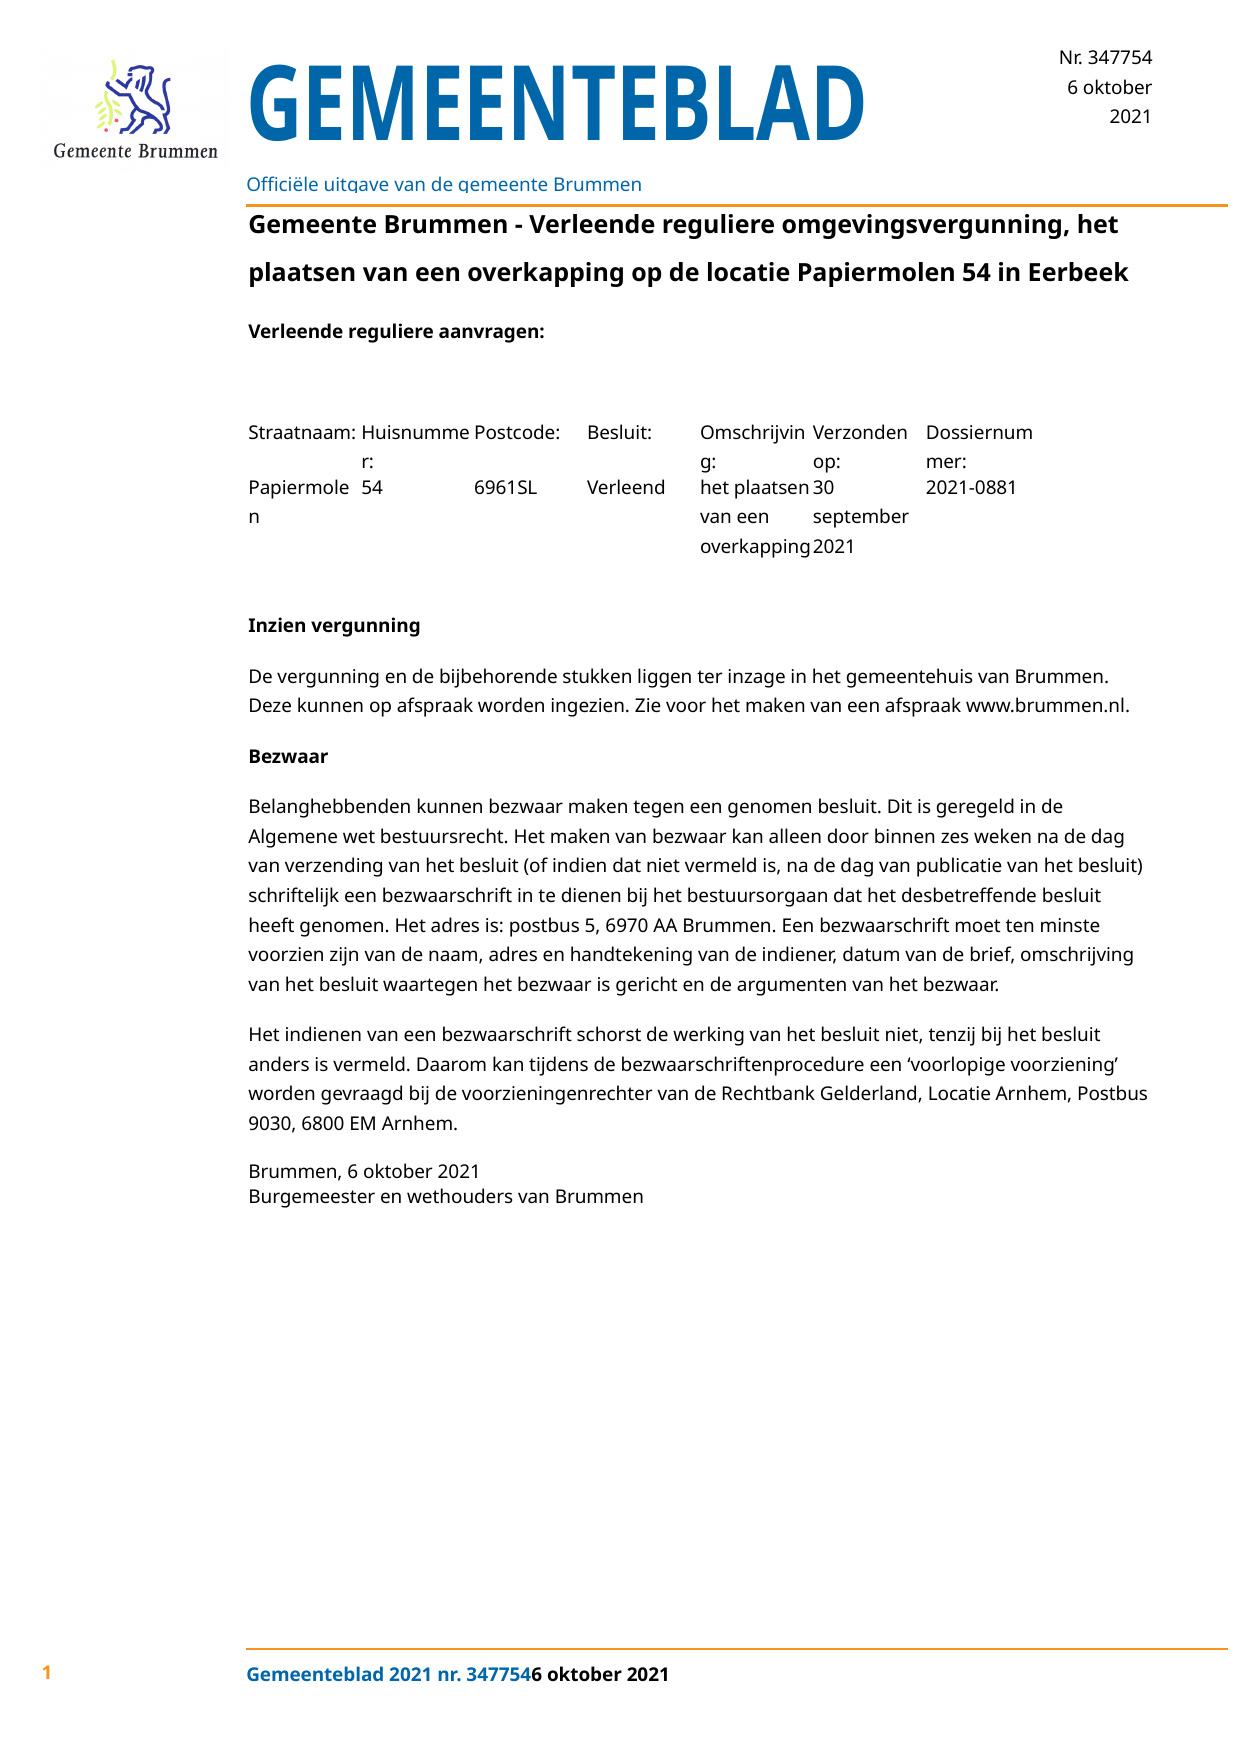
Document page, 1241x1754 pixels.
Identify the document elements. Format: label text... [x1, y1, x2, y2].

table_header Straatnaam: [248, 419, 361, 474]
text Belanghebbenden kunnen bezwaar maken tegen een genomen besluit. Dit is geregeld in de Algemene wet bestuursrecht. Het maken van bezwaar kan alleen door binnen zes weken na de dag van verzending van het besluit (of indien dat niet vermeld is, na de dag van publicatie van het besluit) schriftelijk een bezwaarschrift in te dienen bij het bestuursorgaan dat het desbetreffende besluit heeft genomen. Het adres is: postbus 5, 6970 AA Brummen. Een bezwaarschrift moet ten minste voorzien zijn van de naam, adres en handtekening van de indiener, datum van de brief, omschrijving van het besluit waartegen het bezwaar is gericht en de argumenten van het bezwaar. [248, 793, 1152, 997]
text Gemeente Brummen - Verleende reguliere omgevingsvergunning, het plaatsen van een overkapping op de locatie Papiermolen 54 in Eerbeek [248, 207, 1152, 288]
text Brummen, 6 oktober 2021 [248, 1158, 1152, 1184]
table_cell Verleend [587, 474, 700, 559]
table_header Huisnummer: [361, 419, 474, 474]
text Verleende reguliere aanvragen: [248, 318, 1152, 344]
table_cell [1039, 474, 1152, 559]
table_header Omschrijving: [700, 419, 813, 474]
table_cell het plaatsen van een overkapping [700, 474, 813, 559]
table_header Dossiernummer: [926, 419, 1038, 474]
table_cell Papiermolen [248, 474, 361, 559]
text De vergunning en de bijbehorende stukken liggen ter inzage in het gemeentehuis van Brummen. Deze kunnen op afspraak worden ingezien. Zie voor het maken van een afspraak www.brummen.nl. [248, 663, 1152, 718]
table_cell 54 [361, 474, 474, 559]
text Burgemeester en wethouders van Brummen [248, 1184, 1152, 1209]
text Inzien vergunning [248, 613, 1152, 638]
table_cell 30 september 2021 [813, 474, 926, 559]
table_cell 6961SL [474, 474, 587, 559]
table_header Postcode: [474, 419, 587, 474]
table_header Verzonden op: [813, 419, 926, 474]
text Bezwaar [248, 743, 1152, 769]
table_header Besluit: [587, 419, 700, 474]
table_cell 2021-0881 [926, 474, 1038, 559]
picture [41, 47, 231, 172]
table_header [1039, 419, 1152, 474]
text Het indienen van een bezwaarschrift schorst de werking van het besluit niet, tenzij bij het besluit anders is vermeld. Daarom kan tijdens de bezwaarschriftenprocedure een ‘voorlopige voorziening’ worden gevraagd bij de voorzieningenrechter van de Rechtbank Gelderland, Locatie Arnhem, Postbus 9030, 6800 EM Arnhem. [248, 1021, 1152, 1136]
